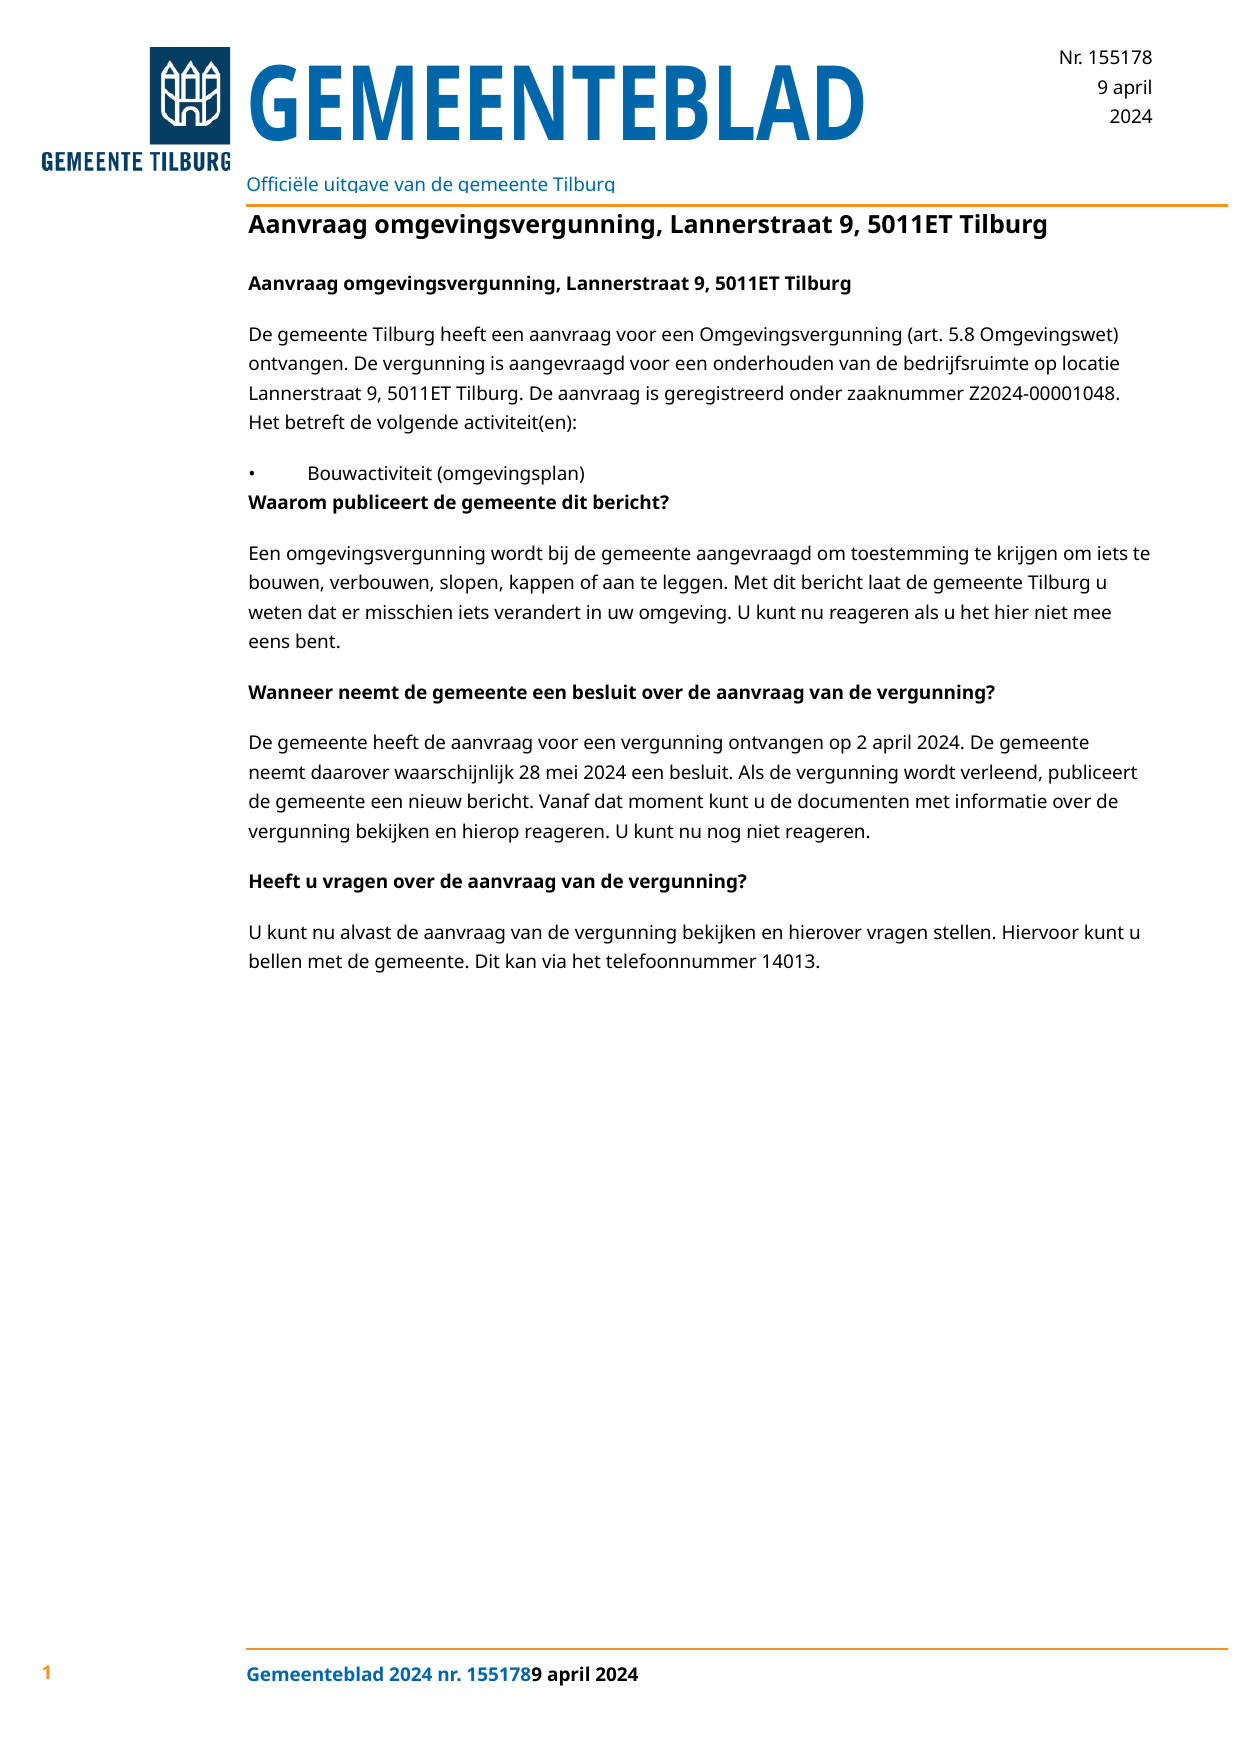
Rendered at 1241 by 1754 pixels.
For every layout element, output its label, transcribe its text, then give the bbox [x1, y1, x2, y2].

text U kunt nu alvast de aanvraag van de vergunning bekijken en hierover vragen stellen. Hiervoor kunt u bellen met de gemeente. Dit kan via het telefoonnummer 14013. [248, 919, 1152, 974]
text Waarom publiceert de gemeente dit bericht? [248, 489, 1152, 515]
list Bouwactiviteit (omgevingsplan) [248, 460, 1152, 486]
text De gemeente heeft de aanvraag voor een vergunning ontvangen op 2 april 2024. De gemeente neemt daarover waarschijnlijk 28 mei 2024 een besluit. Als de vergunning wordt verleend, publiceert de gemeente een nieuw bericht. Vanaf dat moment kunt u de documenten met informatie over de vergunning bekijken en hierop reageren. U kunt nu nog niet reageren. [248, 729, 1152, 844]
text Heeft u vragen over de aanvraag van de vergunning? [248, 869, 1152, 894]
text Wanneer neemt de gemeente een besluit over de aanvraag van de vergunning? [248, 679, 1152, 705]
picture [41, 47, 231, 172]
text De gemeente Tilburg heeft een aanvraag voor een Omgevingsvergunning (art. 5.8 Omgevingswet) ontvangen. De vergunning is aangevraagd voor een onderhouden van de bedrijfsruimte op locatie Lannerstraat 9, 5011ET Tilburg. De aanvraag is geregistreerd onder zaaknummer Z2024-00001048. Het betreft de volgende activiteit(en): [248, 321, 1152, 435]
text Een omgevingsvergunning wordt bij de gemeente aangevraagd om toestemming te krijgen om iets te bouwen, verbouwen, slopen, kappen of aan te leggen. Met dit bericht laat de gemeente Tilburg u weten dat er misschien iets verandert in uw omgeving. U kunt nu reageren als u het hier niet mee eens bent. [248, 540, 1152, 654]
text Aanvraag omgevingsvergunning, Lannerstraat 9, 5011ET Tilburg [248, 270, 1152, 296]
text Aanvraag omgevingsvergunning, Lannerstraat 9, 5011ET Tilburg [248, 207, 1152, 241]
